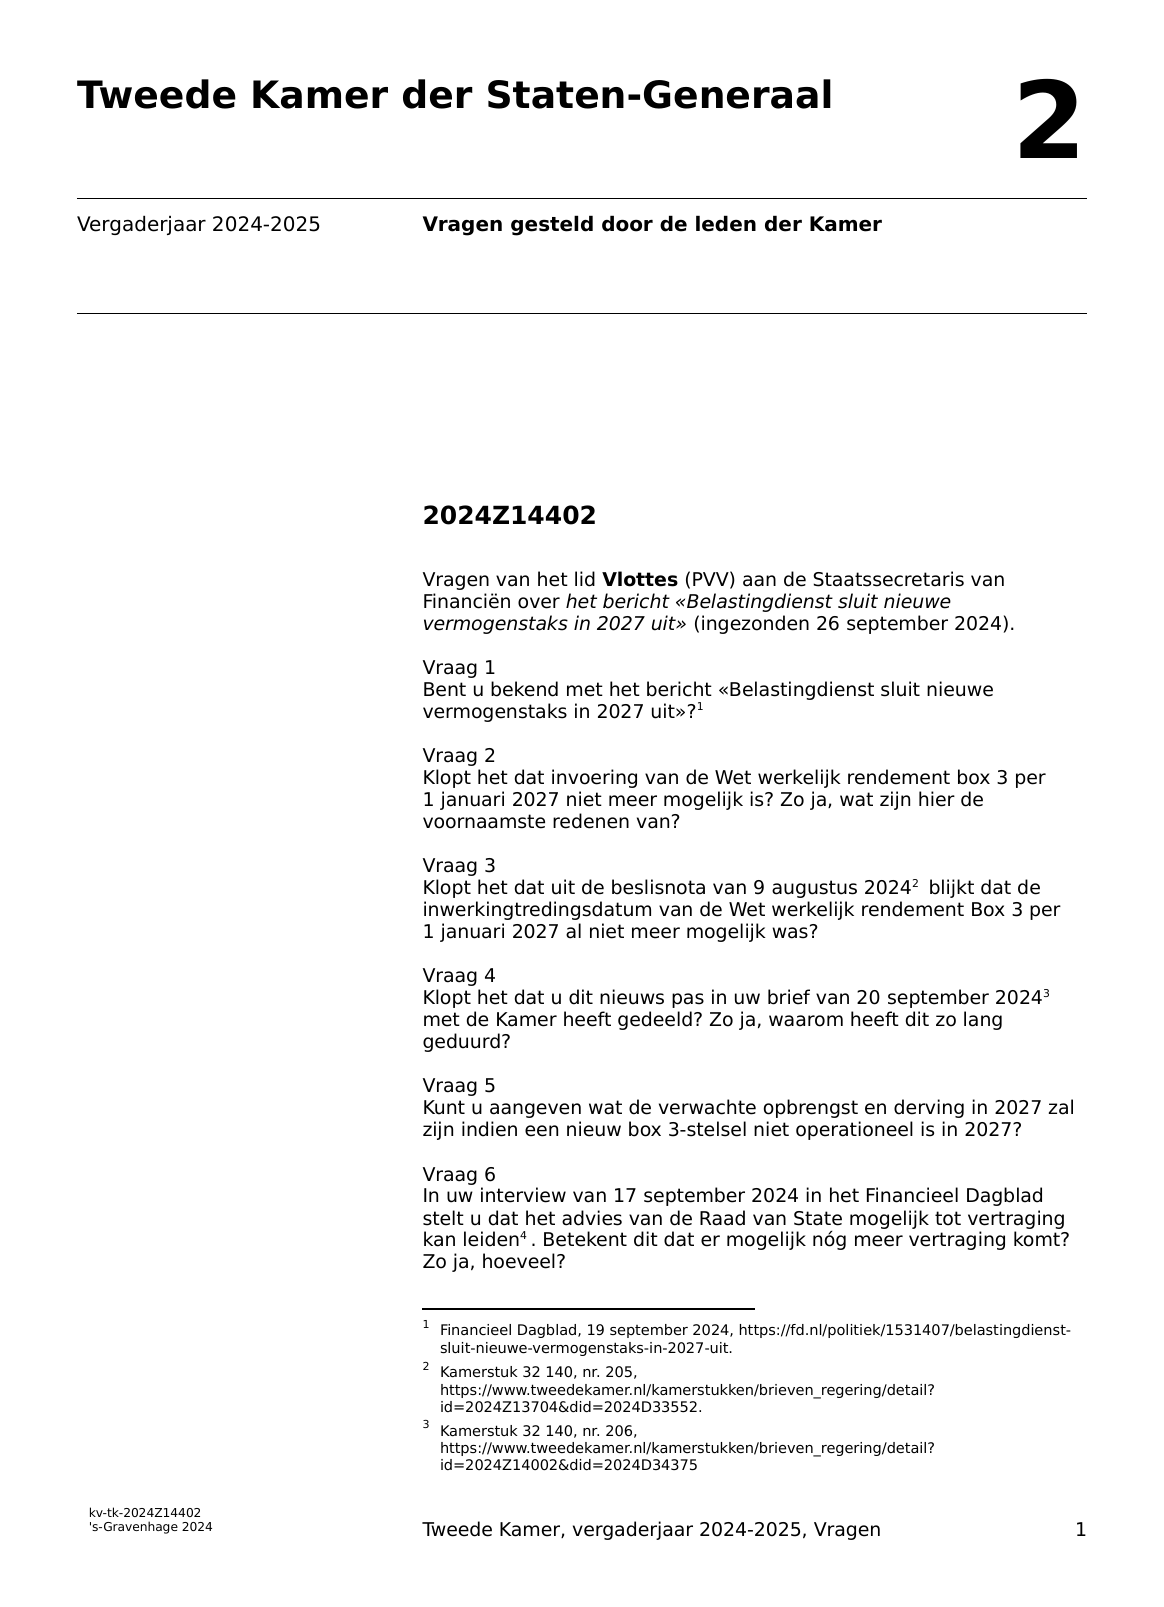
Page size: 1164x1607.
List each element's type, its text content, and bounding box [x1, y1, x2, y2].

table_header 2 [886, 59, 1087, 198]
text Bent u bekend met het bericht «Belastingdienst sluit nieuwe vermogenstaks in 2027 uit»? [422, 679, 1087, 723]
text 2024Z14402 [422, 501, 1087, 531]
text 's-Gravenhage 2024 [88, 1520, 323, 1534]
text kv-tk-2024Z14402 [88, 1506, 323, 1520]
text Klopt het dat u dit nieuws pas in uw brief van 20 september 2024 met de Kamer heeft gedeeld? Zo ja, waarom heeft dit zo lang geduurd? [422, 987, 1087, 1053]
text Vraag 2 [422, 745, 1087, 767]
text Vraag 3 [422, 855, 1087, 877]
text Klopt het dat uit de beslisnota van 9 augustus 2024 blijkt dat de inwerkingtredingsdatum van de Wet werkelijk rendement Box 3 per 1 januari 2027 al niet meer mogelijk was? [422, 877, 1087, 943]
text Kamerstuk 32 140, nr. 206, https://www.tweedekamer.nl/kamerstukken/brieven_regering/detail?id=2024Z14002&did=2024D34375 [422, 1418, 1087, 1474]
text Kamerstuk 32 140, nr. 205, https://www.tweedekamer.nl/kamerstukken/brieven_regering/detail?id=2024Z13704&did=2024D33552. [422, 1360, 1087, 1416]
text In uw interview van 17 september 2024 in het Financieel Dagblad stelt u dat het advies van de Raad van State mogelijk tot vertraging kan leiden. Betekent dit dat er mogelijk nóg meer vertraging komt? Zo ja, hoeveel? [422, 1185, 1087, 1273]
table_cell Vragen gesteld door de leden der Kamer [422, 199, 1087, 313]
table_cell Vergaderjaar 2024-2025 [77, 199, 422, 313]
text Kunt u aangeven wat de verwachte opbrengst en derving in 2027 zal zijn indien een nieuw box 3-stelsel niet operationeel is in 2027? [422, 1097, 1087, 1141]
text Klopt het dat invoering van de Wet werkelijk rendement box 3 per 1 januari 2027 niet meer mogelijk is? Zo ja, wat zijn hier de voornaamste redenen van? [422, 767, 1087, 833]
text Vraag 4 [422, 965, 1087, 987]
text Financieel Dagblad, 19 september 2024, https://fd.nl/politiek/1531407/belastingdienst-sluit-nieuwe-vermogenstaks-in-2027-uit. [422, 1318, 1087, 1357]
text Vraag 6 [422, 1163, 1087, 1185]
table_header Tweede Kamer der Staten-Generaal [77, 59, 886, 198]
text Vraag 1 [422, 657, 1087, 679]
text Vragen van het lid Vlottes (PVV) aan de Staatssecretaris van Financiën over het bericht «Belastingdienst sluit nieuwe vermogenstaks in 2027 uit» (ingezonden 26 september 2024). [422, 569, 1087, 635]
text Vraag 5 [422, 1075, 1087, 1097]
